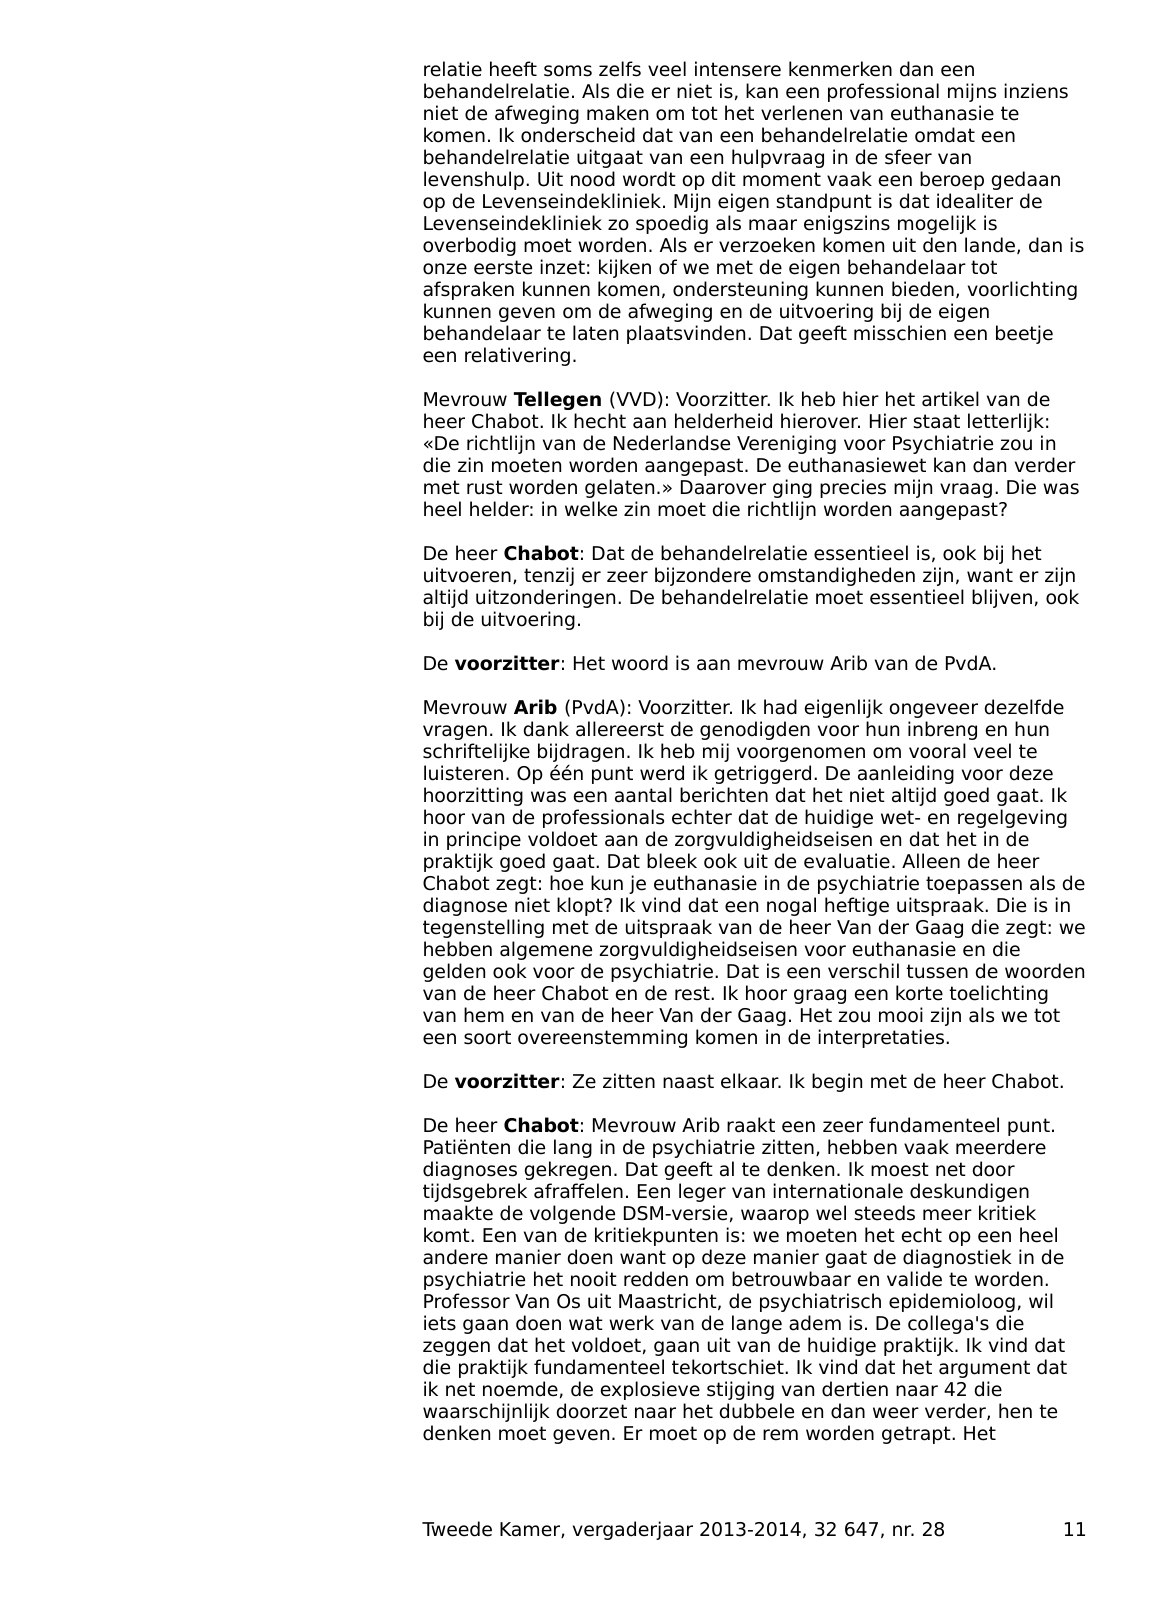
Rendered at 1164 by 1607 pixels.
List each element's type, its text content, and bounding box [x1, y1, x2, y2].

text De voorzitter: Ze zitten naast elkaar. Ik begin met de heer Chabot. [422, 1071, 1087, 1093]
text relatie heeft soms zelfs veel intensere kenmerken dan een behandelrelatie. Als die er niet is, kan een professional mijns inziens niet de afweging maken om tot het verlenen van euthanasie te komen. Ik onderscheid dat van een behandelrelatie omdat een behandelrelatie uitgaat van een hulpvraag in de sfeer van levenshulp. Uit nood wordt op dit moment vaak een beroep gedaan op de Levenseindekliniek. Mijn eigen standpunt is dat idealiter de Levenseindekliniek zo spoedig als maar enigszins mogelijk is overbodig moet worden. Als er verzoeken komen uit den lande, dan is onze eerste inzet: kijken of we met de eigen behandelaar tot afspraken kunnen komen, ondersteuning kunnen bieden, voorlichting kunnen geven om de afweging en de uitvoering bij de eigen behandelaar te laten plaatsvinden. Dat geeft misschien een beetje een relativering. [422, 59, 1087, 367]
text Mevrouw Arib (PvdA): Voorzitter. Ik had eigenlijk ongeveer dezelfde vragen. Ik dank allereerst de genodigden voor hun inbreng en hun schriftelijke bijdragen. Ik heb mij voorgenomen om vooral veel te luisteren. Op één punt werd ik getriggerd. De aanleiding voor deze hoorzitting was een aantal berichten dat het niet altijd goed gaat. Ik hoor van de professionals echter dat de huidige wet- en regelgeving in principe voldoet aan de zorgvuldigheidseisen en dat het in de praktijk goed gaat. Dat bleek ook uit de evaluatie. Alleen de heer Chabot zegt: hoe kun je euthanasie in de psychiatrie toepassen als de diagnose niet klopt? Ik vind dat een nogal heftige uitspraak. Die is in tegenstelling met de uitspraak van de heer Van der Gaag die zegt: we hebben algemene zorgvuldigheidseisen voor euthanasie en die gelden ook voor de psychiatrie. Dat is een verschil tussen de woorden van de heer Chabot en de rest. Ik hoor graag een korte toelichting van hem en van de heer Van der Gaag. Het zou mooi zijn als we tot een soort overeenstemming komen in de interpretaties. [422, 697, 1087, 1049]
text De heer Chabot: Mevrouw Arib raakt een zeer fundamenteel punt. Patiënten die lang in de psychiatrie zitten, hebben vaak meerdere diagnoses gekregen. Dat geeft al te denken. Ik moest net door tijdsgebrek afraffelen. Een leger van internationale deskundigen maakte de volgende DSM-versie, waarop wel steeds meer kritiek komt. Een van de kritiekpunten is: we moeten het echt op een heel andere manier doen want op deze manier gaat de diagnostiek in de psychiatrie het nooit redden om betrouwbaar en valide te worden. Professor Van Os uit Maastricht, de psychiatrisch epidemioloog, wil iets gaan doen wat werk van de lange adem is. De collega's die zeggen dat het voldoet, gaan uit van de huidige praktijk. Ik vind dat die praktijk fundamenteel tekortschiet. Ik vind dat het argument dat ik net noemde, de explosieve stijging van dertien naar 42 die waarschijnlijk doorzet naar het dubbele en dan weer verder, hen te denken moet geven. Er moet op de rem worden getrapt. Het [422, 1115, 1087, 1445]
text De heer Chabot: Dat de behandelrelatie essentieel is, ook bij het uitvoeren, tenzij er zeer bijzondere omstandigheden zijn, want er zijn altijd uitzonderingen. De behandelrelatie moet essentieel blijven, ook bij de uitvoering. [422, 543, 1087, 631]
text De voorzitter: Het woord is aan mevrouw Arib van de PvdA. [422, 653, 1087, 675]
text Mevrouw Tellegen (VVD): Voorzitter. Ik heb hier het artikel van de heer Chabot. Ik hecht aan helderheid hierover. Hier staat letterlijk: «De richtlijn van de Nederlandse Vereniging voor Psychiatrie zou in die zin moeten worden aangepast. De euthanasiewet kan dan verder met rust worden gelaten.» Daarover ging precies mijn vraag. Die was heel helder: in welke zin moet die richtlijn worden aangepast? [422, 389, 1087, 521]
